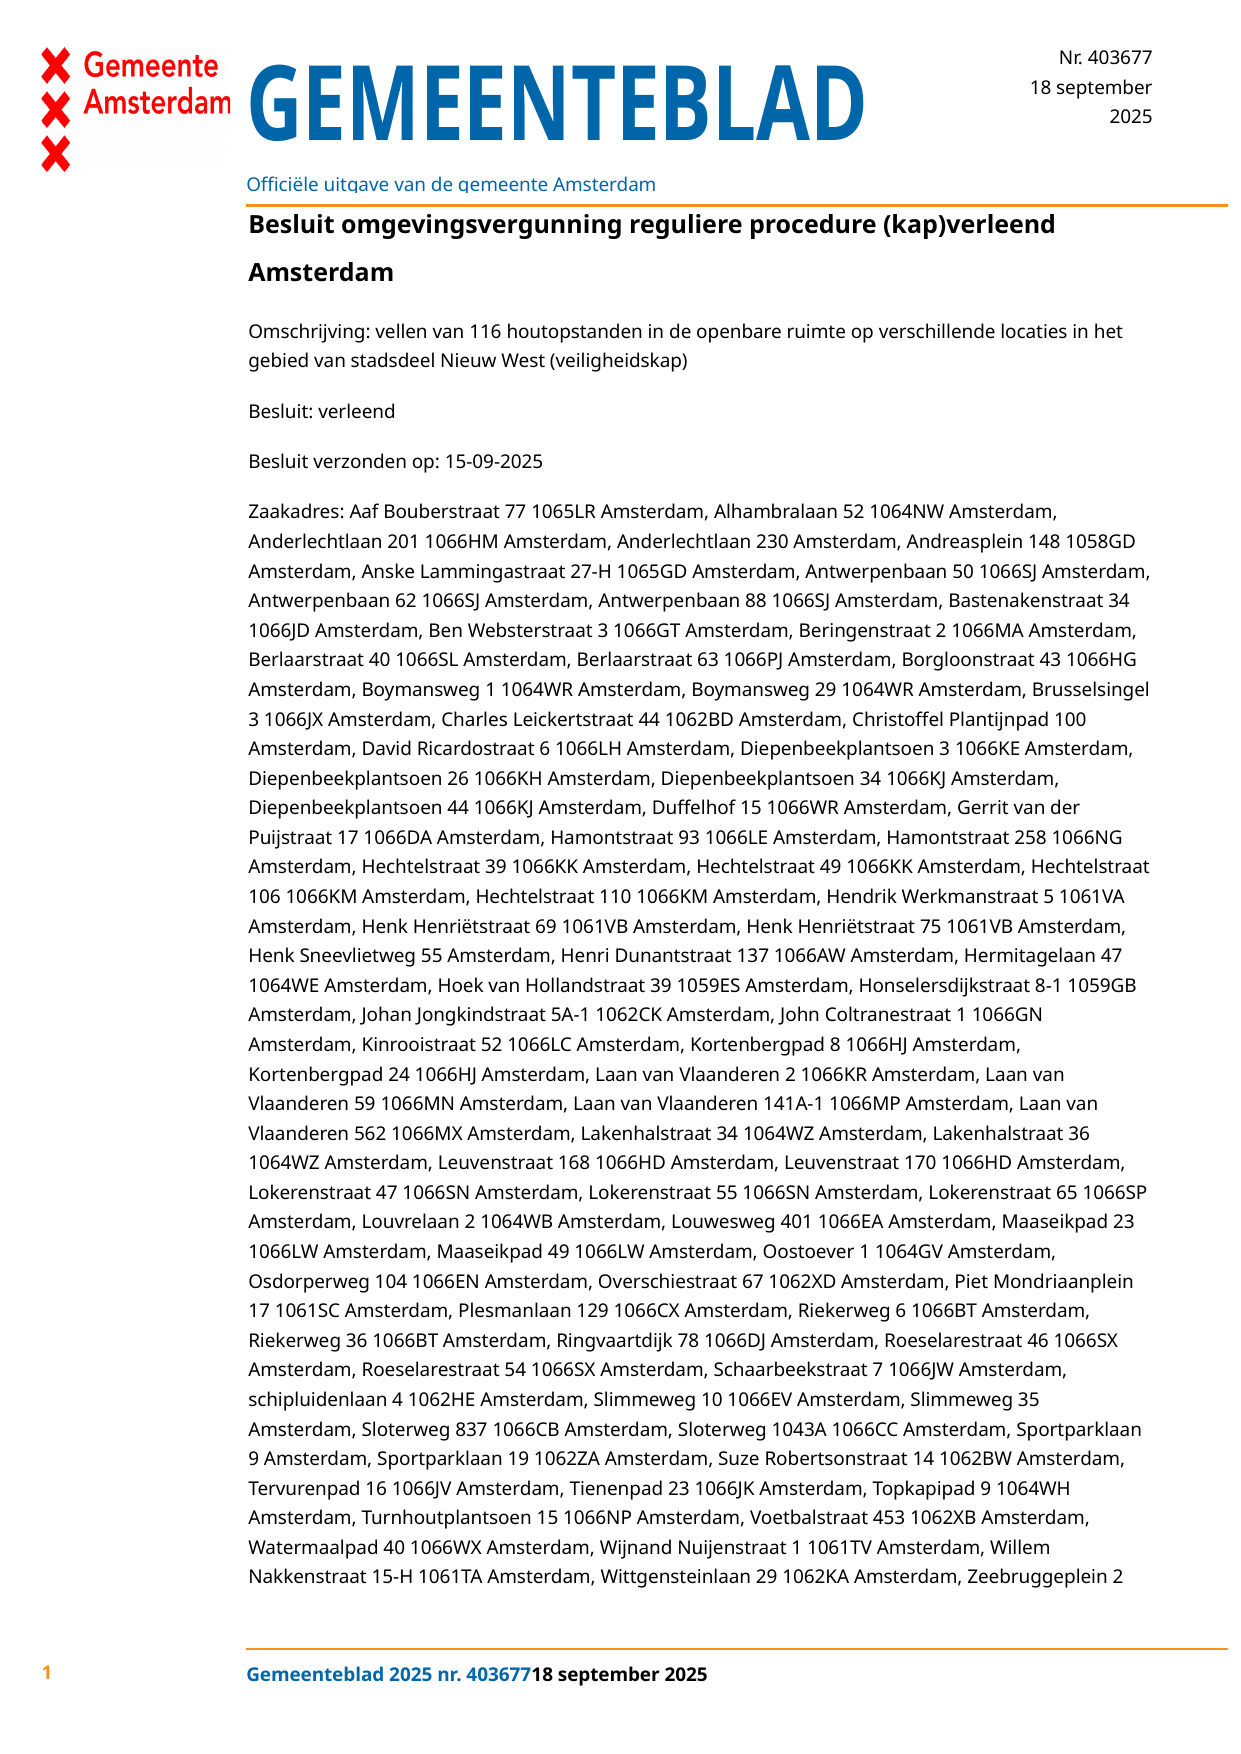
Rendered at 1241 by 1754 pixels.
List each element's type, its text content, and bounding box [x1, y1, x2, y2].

text Omschrijving: vellen van 116 houtopstanden in de openbare ruimte op verschillende locaties in het gebied van stadsdeel Nieuw West (veiligheidskap) [248, 318, 1152, 373]
text Besluit: verleend [248, 398, 1152, 424]
text Besluit verzonden op: 15-09-2025 [248, 448, 1152, 474]
text Besluit omgevingsvergunning reguliere procedure (kap)verleend Amsterdam [248, 207, 1152, 288]
picture [41, 47, 231, 172]
text Zaakadres: Aaf Bouberstraat 77 1065LR Amsterdam, Alhambralaan 52 1064NW Amsterdam, Anderlechtlaan 201 1066HM Amsterdam, Anderlechtlaan 230 Amsterdam, Andreasplein 148 1058GD Amsterdam, Anske Lammingastraat 27-H 1065GD Amsterdam, Antwerpenbaan 50 1066SJ Amsterdam, Antwerpenbaan 62 1066SJ Amsterdam, Antwerpenbaan 88 1066SJ Amsterdam, Bastenakenstraat 34 1066JD Amsterdam, Ben Websterstraat 3 1066GT Amsterdam, Beringenstraat 2 1066MA Amsterdam, Berlaarstraat 40 1066SL Amsterdam, Berlaarstraat 63 1066PJ Amsterdam, Borgloonstraat 43 1066HG Amsterdam, Boymansweg 1 1064WR Amsterdam, Boymansweg 29 1064WR Amsterdam, Brusselsingel 3 1066JX Amsterdam, Charles Leickertstraat 44 1062BD Amsterdam, Christoffel Plantijnpad 100 Amsterdam, David Ricardostraat 6 1066LH Amsterdam, Diepenbeekplantsoen 3 1066KE Amsterdam, Diepenbeekplantsoen 26 1066KH Amsterdam, Diepenbeekplantsoen 34 1066KJ Amsterdam, Diepenbeekplantsoen 44 1066KJ Amsterdam, Duffelhof 15 1066WR Amsterdam, Gerrit van der Puijstraat 17 1066DA Amsterdam, Hamontstraat 93 1066LE Amsterdam, Hamontstraat 258 1066NG Amsterdam, Hechtelstraat 39 1066KK Amsterdam, Hechtelstraat 49 1066KK Amsterdam, Hechtelstraat 106 1066KM Amsterdam, Hechtelstraat 110 1066KM Amsterdam, Hendrik Werkmanstraat 5 1061VA Amsterdam, Henk Henriëtstraat 69 1061VB Amsterdam, Henk Henriëtstraat 75 1061VB Amsterdam, Henk Sneevlietweg 55 Amsterdam, Henri Dunantstraat 137 1066AW Amsterdam, Hermitagelaan 47 1064WE Amsterdam, Hoek van Hollandstraat 39 1059ES Amsterdam, Honselersdijkstraat 8-1 1059GB Amsterdam, Johan Jongkindstraat 5A-1 1062CK Amsterdam, John Coltranestraat 1 1066GN Amsterdam, Kinrooistraat 52 1066LC Amsterdam, Kortenbergpad 8 1066HJ Amsterdam, Kortenbergpad 24 1066HJ Amsterdam, Laan van Vlaanderen 2 1066KR Amsterdam, Laan van Vlaanderen 59 1066MN Amsterdam, Laan van Vlaanderen 141A-1 1066MP Amsterdam, Laan van Vlaanderen 562 1066MX Amsterdam, Lakenhalstraat 34 1064WZ Amsterdam, Lakenhalstraat 36 1064WZ Amsterdam, Leuvenstraat 168 1066HD Amsterdam, Leuvenstraat 170 1066HD Amsterdam, Lokerenstraat 47 1066SN Amsterdam, Lokerenstraat 55 1066SN Amsterdam, Lokerenstraat 65 1066SP Amsterdam, Louvrelaan 2 1064WB Amsterdam, Louwesweg 401 1066EA Amsterdam, Maaseikpad 23 1066LW Amsterdam, Maaseikpad 49 1066LW Amsterdam, Oostoever 1 1064GV Amsterdam, Osdorperweg 104 1066EN Amsterdam, Overschiestraat 67 1062XD Amsterdam, Piet Mondriaanplein 17 1061SC Amsterdam, Plesmanlaan 129 1066CX Amsterdam, Riekerweg 6 1066BT Amsterdam, Riekerweg 36 1066BT Amsterdam, Ringvaartdijk 78 1066DJ Amsterdam, Roeselarestraat 46 1066SX Amsterdam, Roeselarestraat 54 1066SX Amsterdam, Schaarbeekstraat 7 1066JW Amsterdam, schipluidenlaan 4 1062HE Amsterdam, Slimmeweg 10 1066EV Amsterdam, Slimmeweg 35 Amsterdam, Sloterweg 837 1066CB Amsterdam, Sloterweg 1043A 1066CC Amsterdam, Sportparklaan 9 Amsterdam, Sportparklaan 19 1062ZA Amsterdam, Suze Robertsonstraat 14 1062BW Amsterdam, Tervurenpad 16 1066JV Amsterdam, Tienenpad 23 1066JK Amsterdam, Topkapipad 9 1064WH Amsterdam, Turnhoutplantsoen 15 1066NP Amsterdam, Voetbalstraat 453 1062XB Amsterdam, Watermaalpad 40 1066WX Amsterdam, Wijnand Nuijenstraat 1 1061TV Amsterdam, Willem Nakkenstraat 15-H 1061TA Amsterdam, Wittgensteinlaan 29 1062KA Amsterdam, Zeebruggeplein 2 [248, 499, 1152, 1589]
